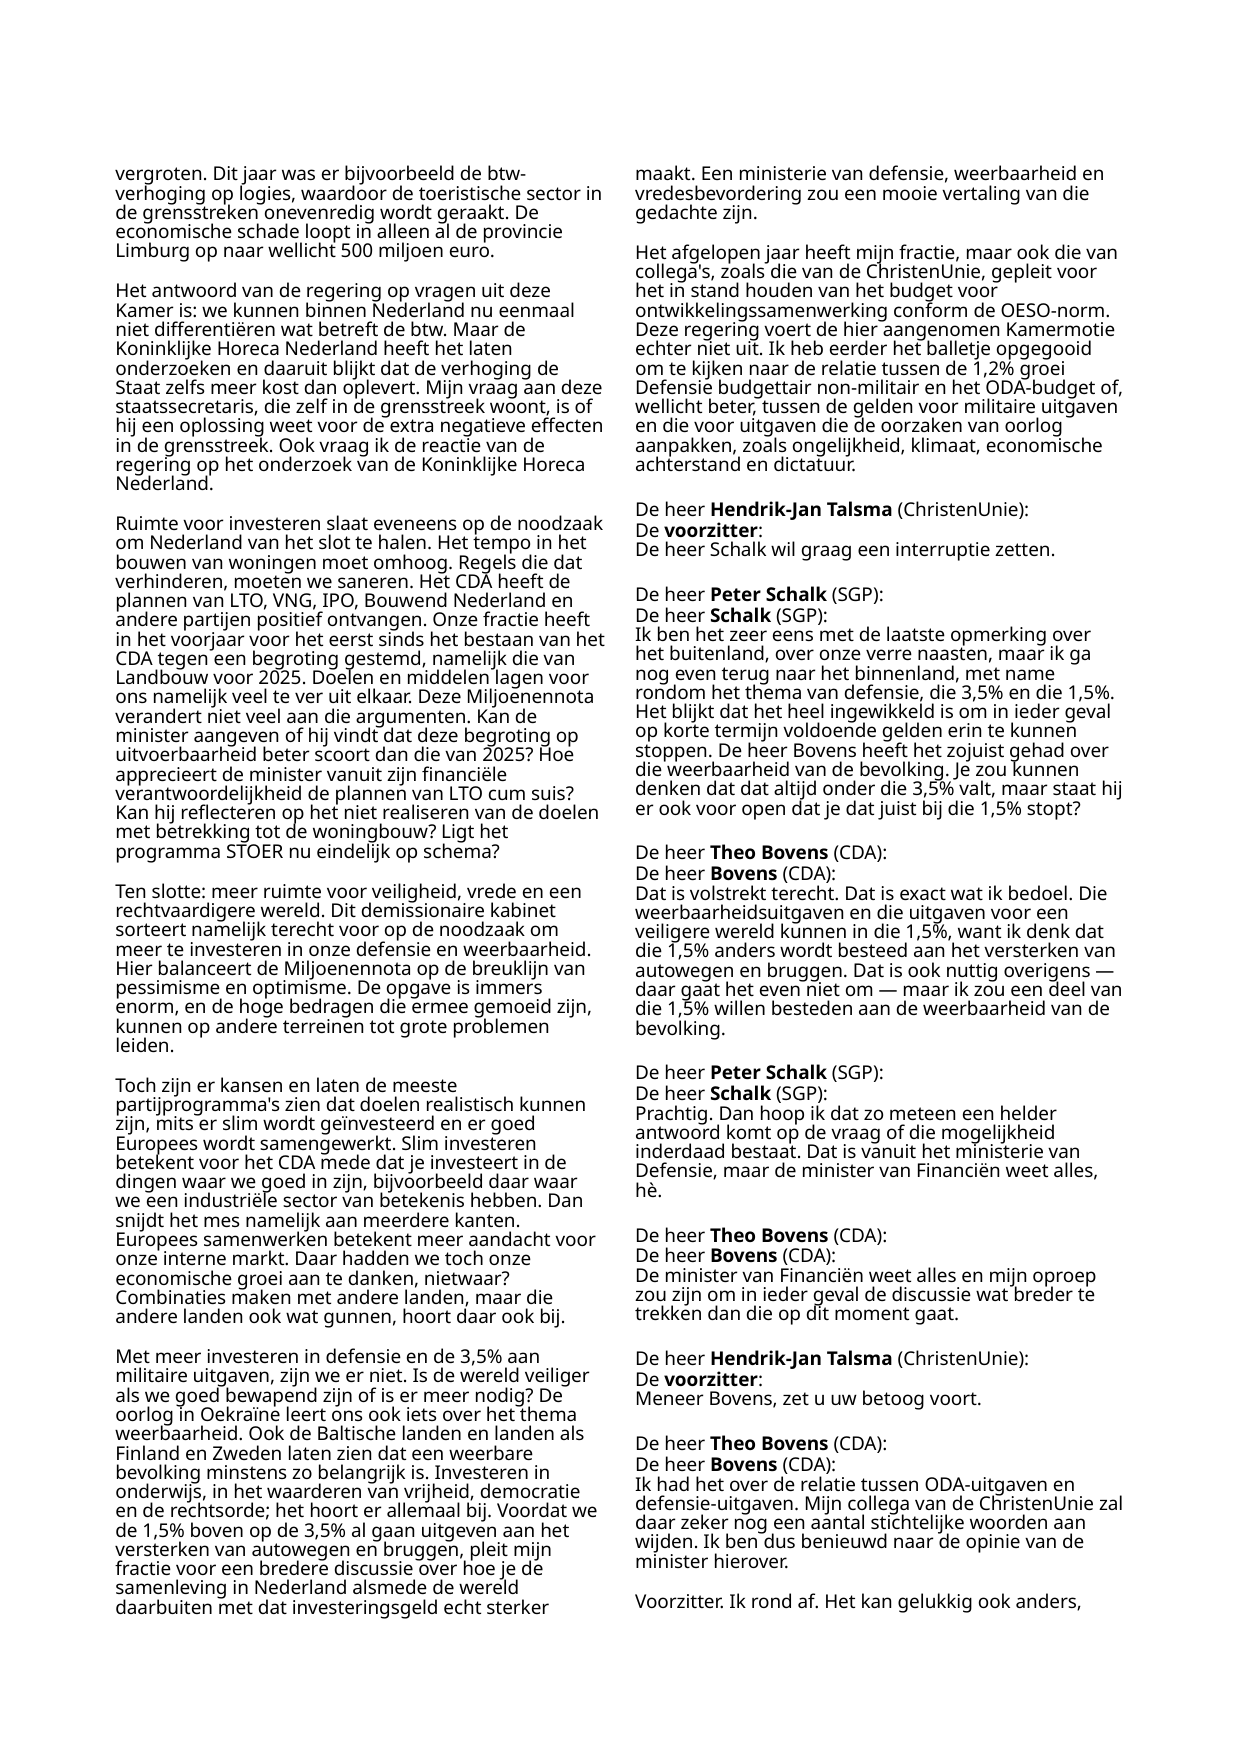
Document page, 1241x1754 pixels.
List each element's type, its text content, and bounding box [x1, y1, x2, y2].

text De heer Hendrik-Jan Talsma (ChristenUnie): [635, 1345, 1125, 1371]
text Toch zijn er kansen en laten de meeste partijprogramma's zien dat doelen realistisch kunnen zijn, mits er slim wordt geïnvesteerd en er goed Europees wordt samengewerkt. Slim investeren betekent voor het CDA mede dat je investeert in de dingen waar we goed in zijn, bijvoorbeeld daar waar we een industriële sector van betekenis hebben. Dan snijdt het mes namelijk aan meerdere kanten. Europees samenwerken betekent meer aandacht voor onze interne markt. Daar hadden we toch onze economische groei aan te danken, nietwaar? Combinaties maken met andere landen, maar die andere landen ook wat gunnen, hoort daar ook bij. [115, 1077, 605, 1327]
text Meneer Bovens, zet u uw betoog voort. [635, 1390, 1125, 1410]
text De heer Schalk (SGP): [635, 1085, 1125, 1104]
text vergroten. Dit jaar was er bijvoorbeeld de btw-verhoging op logies, waardoor de toeristische sector in de grensstreken onevenredig wordt geraakt. De economische schade loopt in alleen al de provincie Limburg op naar wellicht 500 miljoen euro. [115, 165, 605, 262]
text Dat is volstrekt terecht. Dat is exact wat ik bedoel. Die weerbaarheidsuitgaven en die uitgaven voor een veiligere wereld kunnen in die 1,5%, want ik denk dat die 1,5% anders wordt besteed aan het versterken van autowegen en bruggen. Dat is ook nuttig overigens — daar gaat het even niet om — maar ik zou een deel van die 1,5% willen besteden aan de weerbaarheid van de bevolking. [635, 884, 1125, 1039]
text De heer Theo Bovens (CDA): [635, 1431, 1125, 1456]
text Het afgelopen jaar heeft mijn fractie, maar ook die van collega's, zoals die van de ChristenUnie, gepleit voor het in stand houden van het budget voor ontwikkelingssamenwerking conform de OESO-norm. Deze regering voert de hier aangenomen Kamermotie echter niet uit. Ik heb eerder het balletje opgegooid om te kijken naar de relatie tussen de 1,2% groei Defensie budgettair non-militair en het ODA-budget of, wellicht beter, tussen de gelden voor militaire uitgaven en die voor uitgaven die de oorzaken van oorlog aanpakken, zoals ongelijkheid, klimaat, economische achterstand en dictatuur. [635, 244, 1125, 475]
text Het antwoord van de regering op vragen uit deze Kamer is: we kunnen binnen Nederland nu eenmaal niet differentiëren wat betreft de btw. Maar de Koninklijke Horeca Nederland heeft het laten onderzoeken en daaruit blijkt dat de verhoging de Staat zelfs meer kost dan oplevert. Mijn vraag aan deze staatssecretaris, die zelf in de grensstreek woont, is of hij een oplossing weet voor de extra negatieve effecten in de grensstreek. Ook vraag ik de reactie van de regering op het onderzoek van de Koninklijke Horeca Nederland. [115, 282, 605, 494]
text Ruimte voor investeren slaat eveneens op de noodzaak om Nederland van het slot te halen. Het tempo in het bouwen van woningen moet omhoog. Regels die dat verhinderen, moeten we saneren. Het CDA heeft de plannen van LTO, VNG, IPO, Bouwend Nederland en andere partijen positief ontvangen. Onze fractie heeft in het voorjaar voor het eerst sinds het bestaan van het CDA tegen een begroting gestemd, namelijk die van Landbouw voor 2025. Doelen en middelen lagen voor ons namelijk veel te ver uit elkaar. Deze Miljoenennota verandert niet veel aan die argumenten. Kan de minister aangeven of hij vindt dat deze begroting op uitvoerbaarheid beter scoort dan die van 2025? Hoe apprecieert de minister vanuit zijn financiële verantwoordelijkheid de plannen van LTO cum suis? Kan hij reflecteren op het niet realiseren van de doelen met betrekking tot de woningbouw? Ligt het programma STOER nu eindelijk op schema? [115, 515, 605, 862]
text De minister van Financiën weet alles en mijn oproep zou zijn om in ieder geval de discussie wat breder te trekken dan die op dit moment gaat. [635, 1267, 1125, 1324]
text De heer Hendrik-Jan Talsma (ChristenUnie): [635, 496, 1125, 522]
text De heer Bovens (CDA): [635, 1456, 1125, 1476]
text De heer Peter Schalk (SGP): [635, 1059, 1125, 1085]
text maakt. Een ministerie van defensie, weerbaarheid en vredesbevordering zou een mooie vertaling van die gedachte zijn. [635, 165, 1125, 223]
text Met meer investeren in defensie en de 3,5% aan militaire uitgaven, zijn we er niet. Is de wereld veiliger als we goed bewapend zijn of is er meer nodig? De oorlog in Oekraïne leert ons ook iets over het thema weerbaarheid. Ook de Baltische landen en landen als Finland en Zweden laten zien dat een weerbare bevolking minstens zo belangrijk is. Investeren in onderwijs, in het waarderen van vrijheid, democratie en de rechtsorde; het hoort er allemaal bij. Voordat we de 1,5% boven op de 3,5% al gaan uitgeven aan het versterken van autowegen en bruggen, pleit mijn fractie voor een bredere discussie over hoe je de samenleving in Nederland alsmede de wereld daarbuiten met dat investeringsgeld echt sterker [115, 1348, 605, 1618]
text De heer Bovens (CDA): [635, 865, 1125, 884]
text De heer Schalk (SGP): [635, 607, 1125, 626]
text De voorzitter: [635, 1371, 1125, 1390]
text De heer Peter Schalk (SGP): [635, 581, 1125, 607]
text De voorzitter: [635, 522, 1125, 541]
text De heer Schalk wil graag een interruptie zetten. [635, 541, 1125, 560]
text Ik ben het zeer eens met de laatste opmerking over het buitenland, over onze verre naasten, maar ik ga nog even terug naar het binnenland, met name rondom het thema van defensie, die 3,5% en die 1,5%. Het blijkt dat het heel ingewikkeld is om in ieder geval op korte termijn voldoende gelden erin te kunnen stoppen. De heer Bovens heeft het zojuist gehad over die weerbaarheid van de bevolking. Je zou kunnen denken dat dat altijd onder die 3,5% valt, maar staat hij er ook voor open dat je dat juist bij die 1,5% stopt? [635, 626, 1125, 819]
text Voorzitter. Ik rond af. Het kan gelukkig ook anders, [635, 1593, 1125, 1612]
text Ik had het over de relatie tussen ODA-uitgaven en defensie-uitgaven. Mijn collega van de ChristenUnie zal daar zeker nog een aantal stichtelijke woorden aan wijden. Ik ben dus benieuwd naar de opinie van de minister hierover. [635, 1476, 1125, 1572]
text Ten slotte: meer ruimte voor veiligheid, vrede en een rechtvaardigere wereld. Dit demissionaire kabinet sorteert namelijk terecht voor op de noodzaak om meer te investeren in onze defensie en weerbaarheid. Hier balanceert de Miljoenennota op de breuklijn van pessimisme en optimisme. De opgave is immers enorm, en de hoge bedragen die ermee gemoeid zijn, kunnen op andere terreinen tot grote problemen leiden. [115, 883, 605, 1056]
text De heer Theo Bovens (CDA): [635, 839, 1125, 865]
text De heer Bovens (CDA): [635, 1247, 1125, 1267]
text Prachtig. Dan hoop ik dat zo meteen een helder antwoord komt op de vraag of die mogelijkheid inderdaad bestaat. Dat is vanuit het ministerie van Defensie, maar de minister van Financiën weet alles, hè. [635, 1104, 1125, 1201]
text De heer Theo Bovens (CDA): [635, 1222, 1125, 1247]
